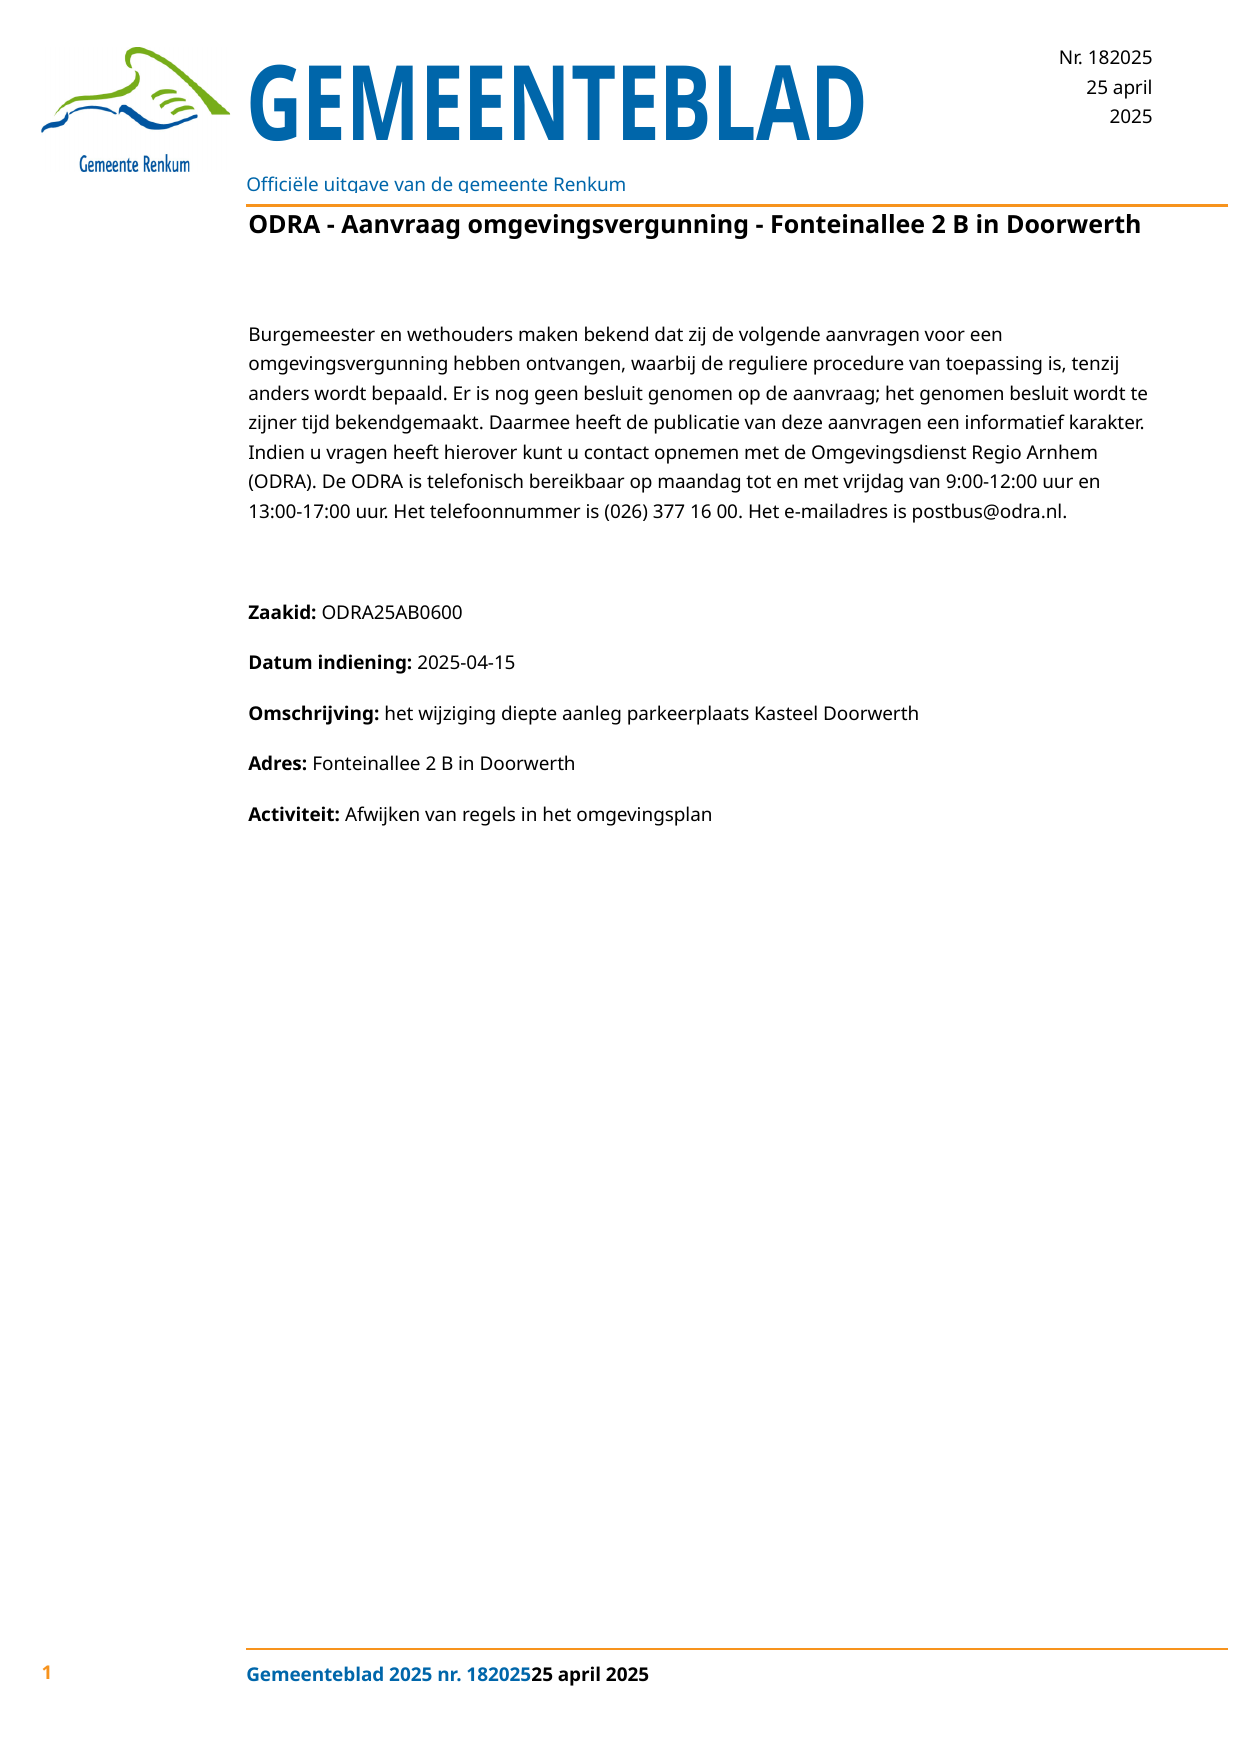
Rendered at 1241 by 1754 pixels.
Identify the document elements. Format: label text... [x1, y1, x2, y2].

text Zaakid: ODRA25AB0600 [248, 599, 1152, 625]
text Activiteit: Afwijken van regels in het omgevingsplan [248, 801, 1152, 826]
text ODRA - Aanvraag omgevingsvergunning - Fonteinallee 2 B in Doorwerth [248, 207, 1152, 241]
picture [41, 47, 231, 172]
text Datum indiening: 2025-04-15 [248, 649, 1152, 675]
text Adres: Fonteinallee 2 B in Doorwerth [248, 750, 1152, 776]
text Burgemeester en wethouders maken bekend dat zij de volgende aanvragen voor een omgevingsvergunning hebben ontvangen, waarbij de reguliere procedure van toepassing is, tenzij anders wordt bepaald. Er is nog geen besluit genomen op de aanvraag; het genomen besluit wordt te zijner tijd bekendgemaakt. Daarmee heeft de publicatie van deze aanvragen een informatief karakter. Indien u vragen heeft hierover kunt u contact opnemen met de Omgevingsdienst Regio Arnhem (ODRA). De ODRA is telefonisch bereikbaar op maandag tot en met vrijdag van 9:00-12:00 uur en 13:00-17:00 uur. Het telefoonnummer is (026) 377 16 00. Het e-mailadres is postbus@odra.nl. [248, 321, 1152, 524]
text Omschrijving: het wijziging diepte aanleg parkeerplaats Kasteel Doorwerth [248, 700, 1152, 726]
